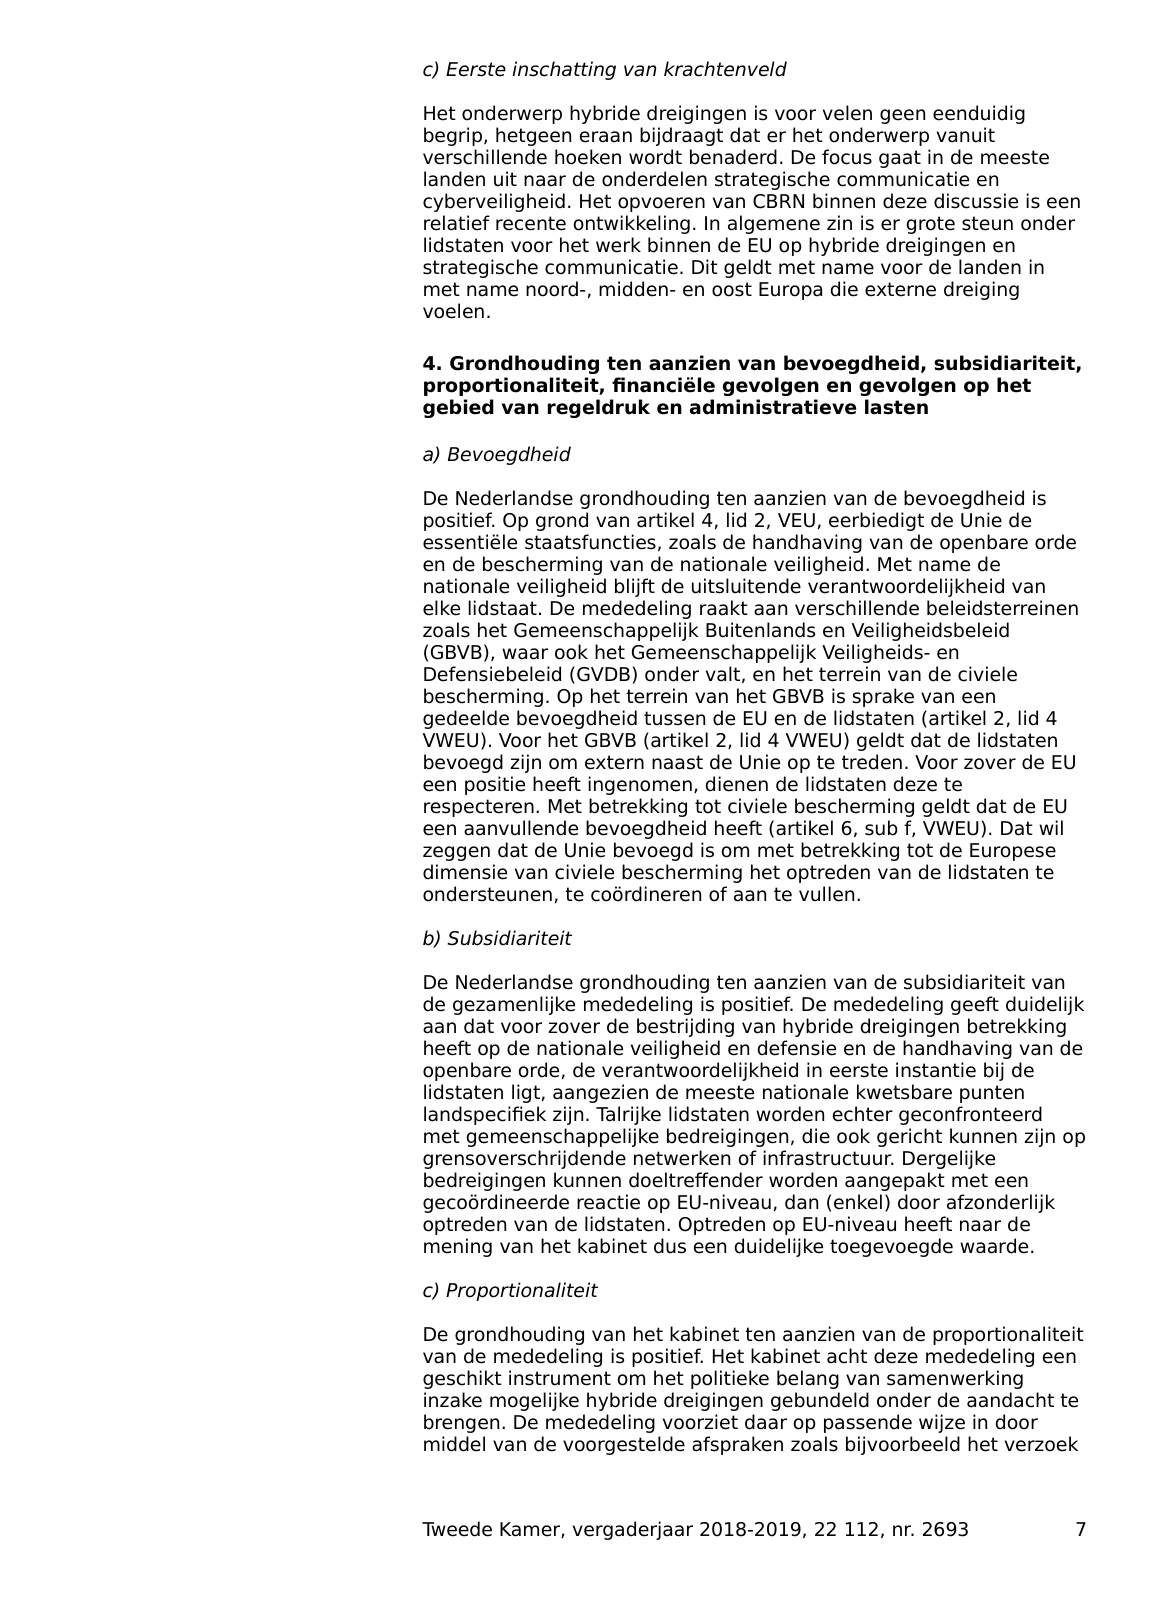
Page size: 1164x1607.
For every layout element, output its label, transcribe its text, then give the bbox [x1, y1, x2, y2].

subtitle c) Eerste inschatting van krachtenveld [422, 59, 1087, 81]
text De Nederlandse grondhouding ten aanzien van de bevoegdheid is positief. Op grond van artikel 4, lid 2, VEU, eerbiedigt de Unie de essentiële staatsfuncties, zoals de handhaving van de openbare orde en de bescherming van de nationale veiligheid. Met name de nationale veiligheid blijft de uitsluitende verantwoordelijkheid van elke lidstaat. De mededeling raakt aan verschillende beleidsterreinen zoals het Gemeenschappelijk Buitenlands en Veiligheidsbeleid (GBVB), waar ook het Gemeenschappelijk Veiligheids- en Defensiebeleid (GVDB) onder valt, en het terrein van de civiele bescherming. Op het terrein van het GBVB is sprake van een gedeelde bevoegdheid tussen de EU en de lidstaten (artikel 2, lid 4 VWEU). Voor het GBVB (artikel 2, lid 4 VWEU) geldt dat de lidstaten bevoegd zijn om extern naast de Unie op te treden. Voor zover de EU een positie heeft ingenomen, dienen de lidstaten deze te respecteren. Met betrekking tot civiele bescherming geldt dat de EU een aanvullende bevoegdheid heeft (artikel 6, sub f, VWEU). Dat wil zeggen dat de Unie bevoegd is om met betrekking tot de Europese dimensie van civiele bescherming het optreden van de lidstaten te ondersteunen, te coördineren of aan te vullen. [422, 488, 1087, 906]
text Het onderwerp hybride dreigingen is voor velen geen eenduidig begrip, hetgeen eraan bijdraagt dat er het onderwerp vanuit verschillende hoeken wordt benaderd. De focus gaat in de meeste landen uit naar de onderdelen strategische communicatie en cyberveiligheid. Het opvoeren van CBRN binnen deze discussie is een relatief recente ontwikkeling. In algemene zin is er grote steun onder lidstaten voor het werk binnen de EU op hybride dreigingen en strategische communicatie. Dit geldt met name voor de landen in met name noord-, midden- en oost Europa die externe dreiging voelen. [422, 103, 1087, 323]
text De grondhouding van het kabinet ten aanzien van de proportionaliteit van de mededeling is positief. Het kabinet acht deze mededeling een geschikt instrument om het politieke belang van samenwerking inzake mogelijke hybride dreigingen gebundeld onder de aandacht te brengen. De mededeling voorziet daar op passende wijze in door middel van de voorgestelde afspraken zoals bijvoorbeeld het verzoek [422, 1324, 1087, 1456]
subtitle a) Bevoegdheid [422, 444, 1087, 466]
subtitle c) Proportionaliteit [422, 1280, 1087, 1302]
text De Nederlandse grondhouding ten aanzien van de subsidiariteit van de gezamenlijke mededeling is positief. De mededeling geeft duidelijk aan dat voor zover de bestrijding van hybride dreigingen betrekking heeft op de nationale veiligheid en defensie en de handhaving van de openbare orde, de verantwoordelijkheid in eerste instantie bij de lidstaten ligt, aangezien de meeste nationale kwetsbare punten landspecifiek zijn. Talrijke lidstaten worden echter geconfronteerd met gemeenschappelijke bedreigingen, die ook gericht kunnen zijn op grensoverschrijdende netwerken of infrastructuur. Dergelijke bedreigingen kunnen doeltreffender worden aangepakt met een gecoördineerde reactie op EU-niveau, dan (enkel) door afzonderlijk optreden van de lidstaten. Optreden op EU-niveau heeft naar de mening van het kabinet dus een duidelijke toegevoegde waarde. [422, 972, 1087, 1258]
subtitle b) Subsidiariteit [422, 928, 1087, 950]
subtitle 4. Grondhouding ten aanzien van bevoegdheid, subsidiariteit, proportionaliteit, financiële gevolgen en gevolgen op het gebied van regeldruk en administratieve lasten [422, 353, 1087, 419]
